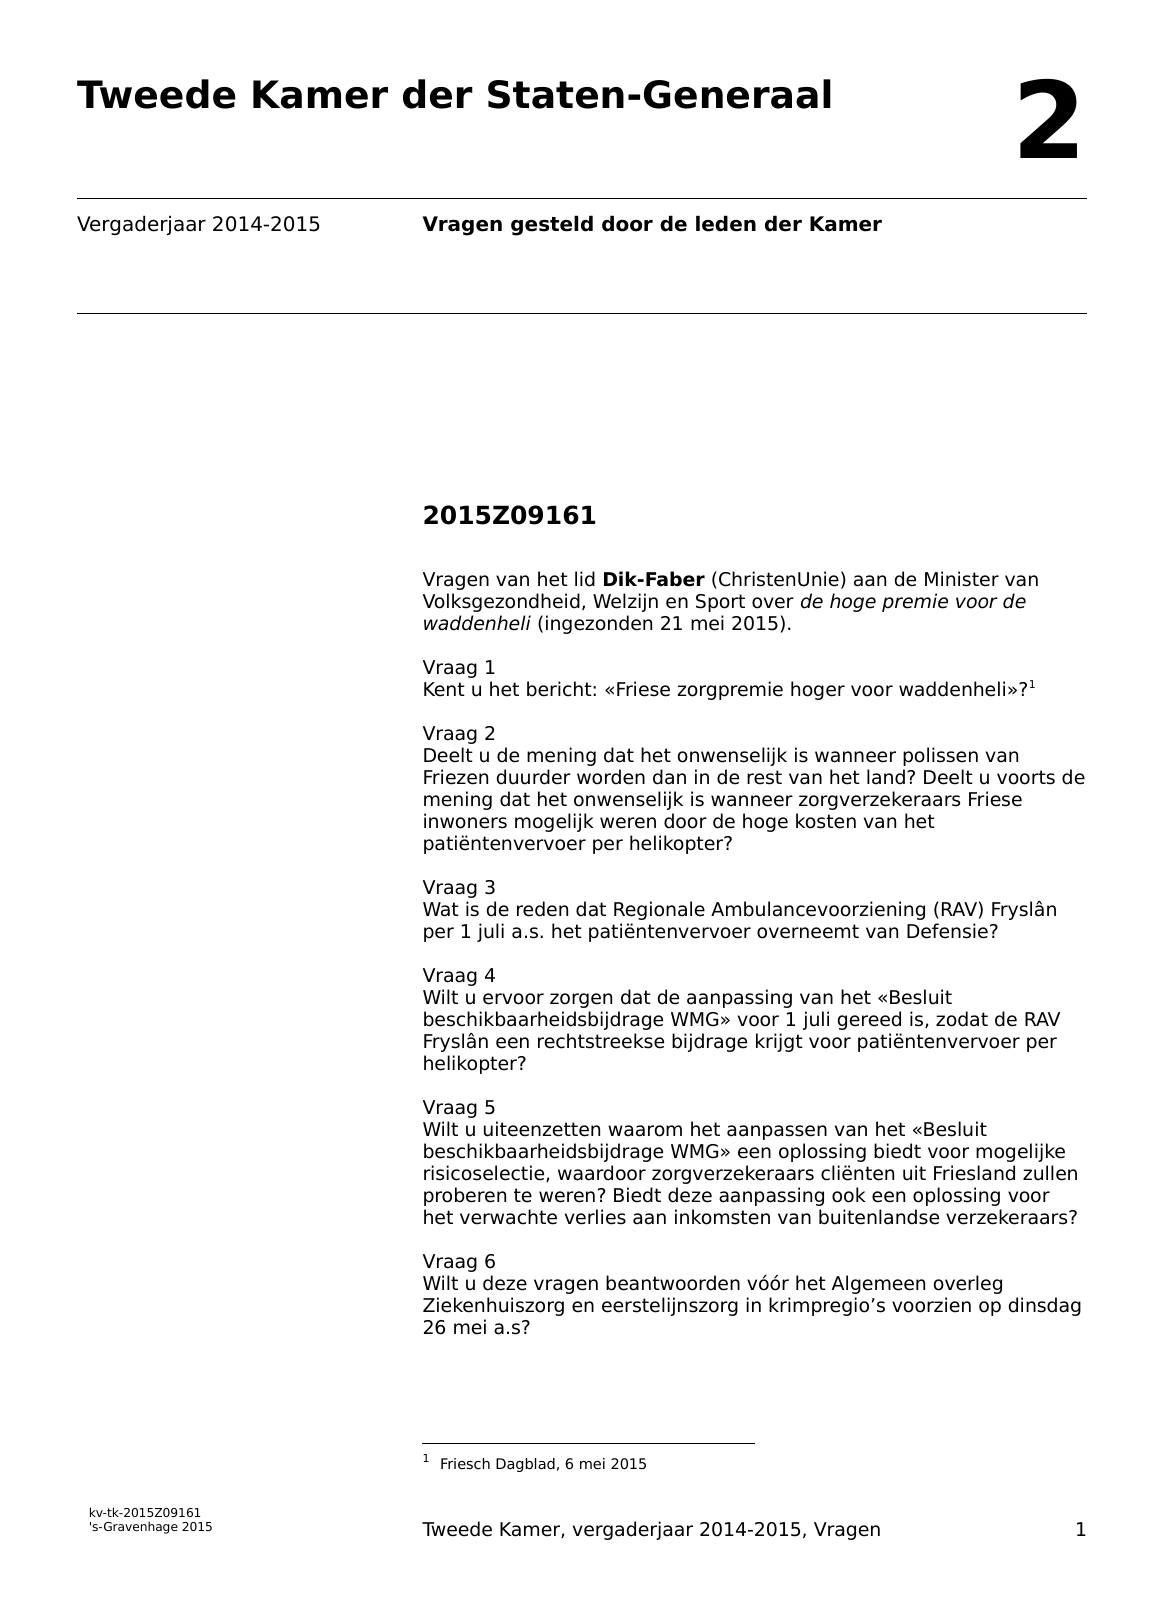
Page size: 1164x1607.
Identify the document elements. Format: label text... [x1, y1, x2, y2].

table_header Tweede Kamer der Staten-Generaal [77, 59, 886, 198]
text Kent u het bericht: «Friese zorgpremie hoger voor waddenheli»? [422, 679, 1087, 701]
text 2015Z09161 [422, 501, 1087, 531]
text Wilt u uiteenzetten waarom het aanpassen van het «Besluit beschikbaarheidsbijdrage WMG» een oplossing biedt voor mogelijke risicoselectie, waardoor zorgverzekeraars cliënten uit Friesland zullen proberen te weren? Biedt deze aanpassing ook een oplossing voor het verwachte verlies aan inkomsten van buitenlandse verzekeraars? [422, 1119, 1087, 1229]
text Friesch Dagblad, 6 mei 2015 [422, 1452, 1087, 1474]
text Wilt u deze vragen beantwoorden vóór het Algemeen overleg Ziekenhuiszorg en eerstelijnszorg in krimpregio’s voorzien op dinsdag 26 mei a.s? [422, 1273, 1087, 1339]
text Vraag 3 [422, 877, 1087, 899]
text kv-tk-2015Z09161 [88, 1506, 323, 1520]
text Vraag 5 [422, 1097, 1087, 1119]
text Vraag 2 [422, 723, 1087, 745]
text Vraag 1 [422, 657, 1087, 679]
text Deelt u de mening dat het onwenselijk is wanneer polissen van Friezen duurder worden dan in de rest van het land? Deelt u voorts de mening dat het onwenselijk is wanneer zorgverzekeraars Friese inwoners mogelijk weren door de hoge kosten van het patiëntenvervoer per helikopter? [422, 745, 1087, 855]
table_cell Vergaderjaar 2014-2015 [77, 199, 422, 313]
table_header 2 [886, 59, 1087, 198]
text Vraag 4 [422, 965, 1087, 987]
text Wilt u ervoor zorgen dat de aanpassing van het «Besluit beschikbaarheidsbijdrage WMG» voor 1 juli gereed is, zodat de RAV Fryslân een rechtstreekse bijdrage krijgt voor patiëntenvervoer per helikopter? [422, 987, 1087, 1075]
text Vraag 6 [422, 1251, 1087, 1273]
text Wat is de reden dat Regionale Ambulancevoorziening (RAV) Fryslân per 1 juli a.s. het patiëntenvervoer overneemt van Defensie? [422, 899, 1087, 943]
text Vragen van het lid Dik-Faber (ChristenUnie) aan de Minister van Volksgezondheid, Welzijn en Sport over de hoge premie voor de waddenheli (ingezonden 21 mei 2015). [422, 569, 1087, 635]
table_cell Vragen gesteld door de leden der Kamer [422, 199, 1087, 313]
text 's-Gravenhage 2015 [88, 1520, 323, 1534]
